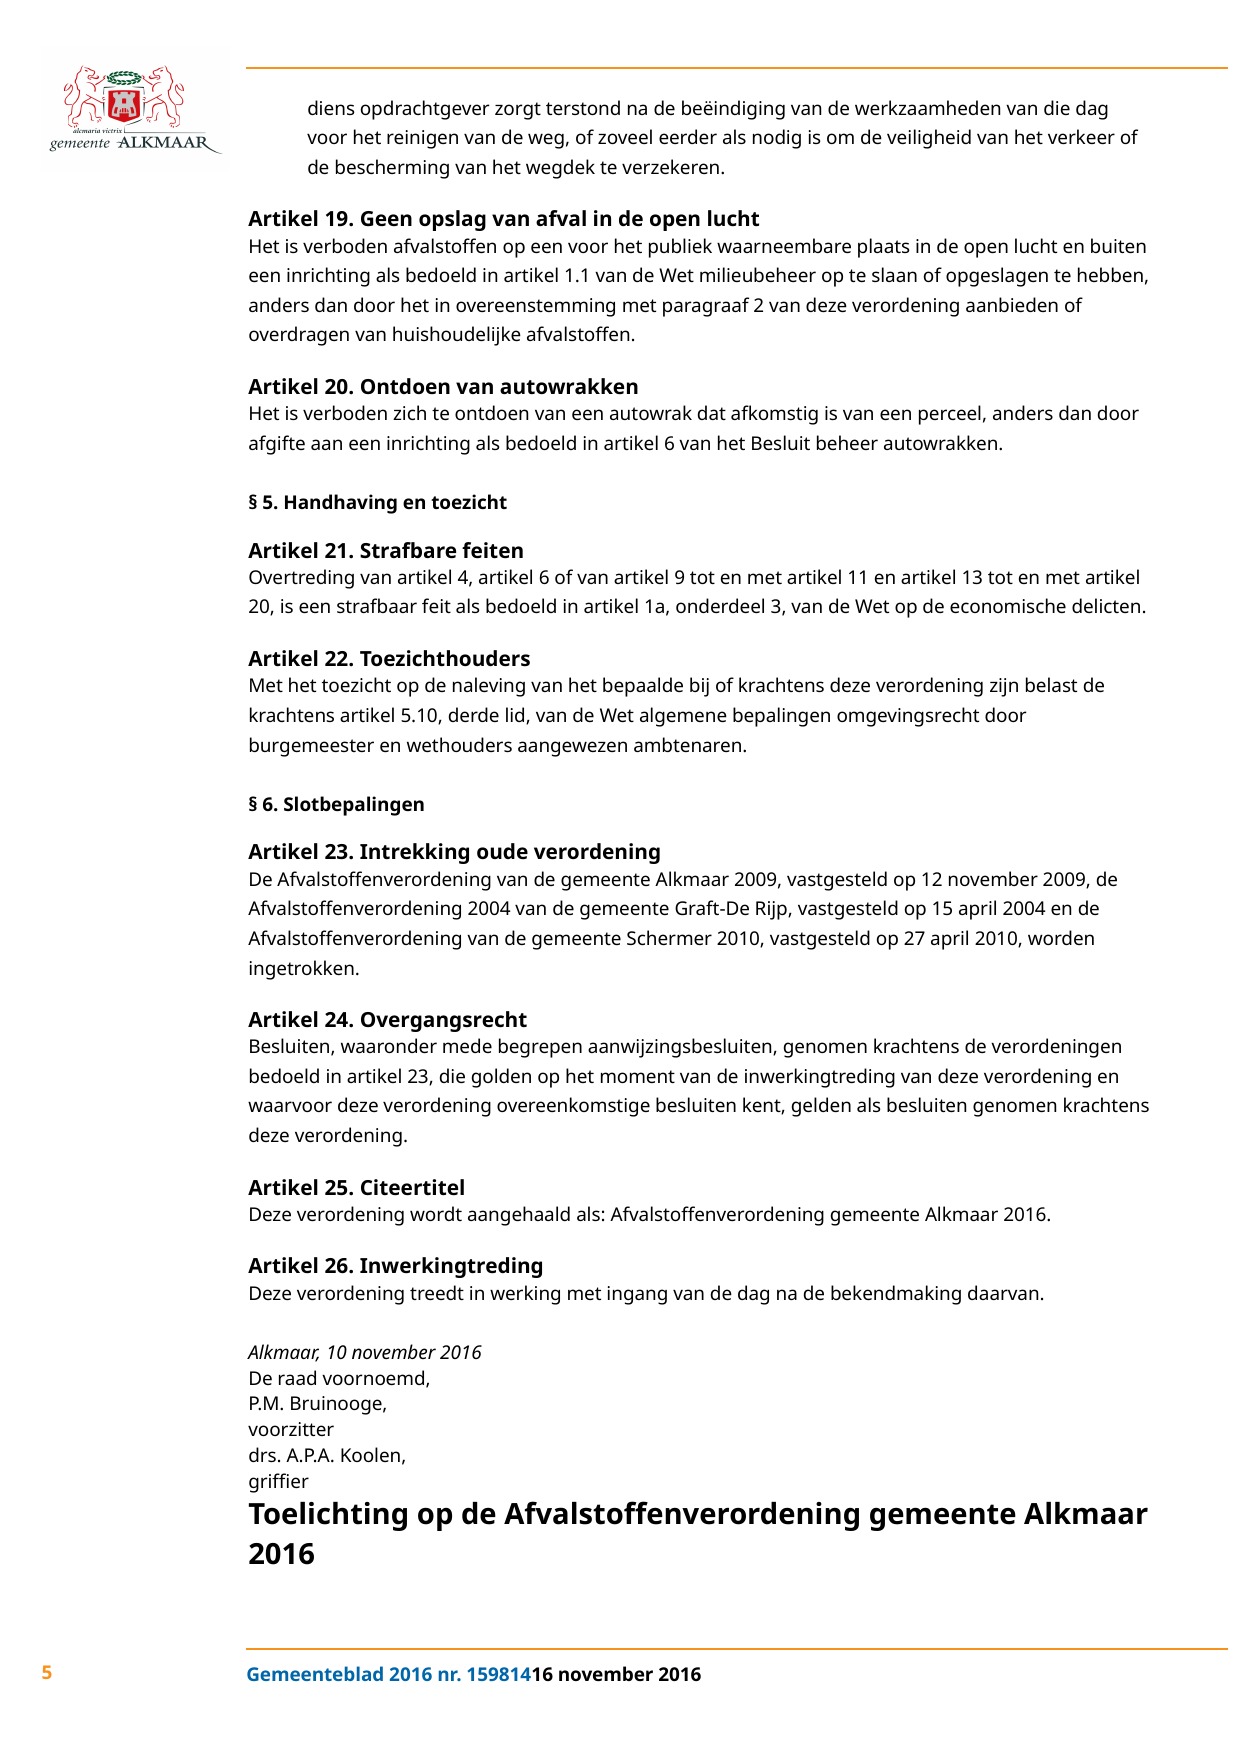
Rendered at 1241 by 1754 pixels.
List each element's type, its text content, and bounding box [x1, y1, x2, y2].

text Artikel 20. Ontdoen van autowrakken [248, 372, 1152, 400]
text Deze verordening treedt in werking met ingang van de dag na de bekendmaking daarvan. [248, 1280, 1152, 1306]
text Artikel 25. Citeertitel [248, 1173, 1152, 1201]
text Artikel 19. Geen opslag van afval in de open lucht [248, 204, 1152, 233]
text P.M. Bruinooge, [248, 1391, 1152, 1416]
text De raad voornoemd, [248, 1365, 1152, 1391]
text De Afvalstoffenverordening van de gemeente Alkmaar 2009, vastgesteld op 12 november 2009, de Afvalstoffenverordening 2004 van de gemeente Graft-De Rijp, vastgesteld op 15 april 2004 en de Afvalstoffenverordening van de gemeente Schermer 2010, vastgesteld op 27 april 2010, worden ingetrokken. [248, 866, 1152, 980]
text Toelichting op de Afvalstoffenverordening gemeente Alkmaar 2016 [248, 1493, 1152, 1573]
text Alkmaar, 10 november 2016 [248, 1339, 1152, 1365]
list diens opdrachtgever zorgt terstond na de beëindiging van de werkzaamheden van die dag voor het reinigen van de weg, of zoveel eerder als nodig is om de veiligheid van het verkeer of de bescherming van het wegdek te verzekeren. [248, 95, 1152, 180]
text Artikel 26. Inwerkingtreding [248, 1252, 1152, 1280]
text Overtreding van artikel 4, artikel 6 of van artikel 9 tot en met artikel 11 en artikel 13 tot en met artikel 20, is een strafbaar feit als bedoeld in artikel 1a, onderdeel 3, van de Wet op de economische delicten. [248, 564, 1152, 619]
text Met het toezicht op de naleving van het bepaalde bij of krachtens deze verordening zijn belast de krachtens artikel 5.10, derde lid, van de Wet algemene bepalingen omgevingsrecht door burgemeester en wethouders aangewezen ambtenaren. [248, 673, 1152, 757]
text § 6. Slotbepalingen [248, 791, 1152, 817]
picture [41, 47, 231, 172]
text Artikel 21. Strafbare feiten [248, 536, 1152, 564]
text griffier [248, 1468, 1152, 1493]
text Artikel 22. Toezichthouders [248, 644, 1152, 673]
text voorzitter [248, 1416, 1152, 1442]
text Deze verordening wordt aangehaald als: Afvalstoffenverordening gemeente Alkmaar 2016. [248, 1201, 1152, 1227]
text Het is verboden afvalstoffen op een voor het publiek waarneembare plaats in de open lucht en buiten een inrichting als bedoeld in artikel 1.1 van de Wet milieubeheer op te slaan of opgeslagen te hebben, anders dan door het in overeenstemming met paragraaf 2 van deze verordening aanbieden of overdragen van huishoudelijke afvalstoffen. [248, 233, 1152, 347]
text Het is verboden zich te ontdoen van een autowrak dat afkomstig is van een perceel, anders dan door afgifte aan een inrichting als bedoeld in artikel 6 van het Besluit beheer autowrakken. [248, 400, 1152, 456]
text Besluiten, waaronder mede begrepen aanwijzingsbesluiten, genomen krachtens de verordeningen bedoeld in artikel 23, die golden op het moment van de inwerkingtreding van deze verordening en waarvoor deze verordening overeenkomstige besluiten kent, gelden als besluiten genomen krachtens deze verordening. [248, 1033, 1152, 1148]
text Artikel 23. Intrekking oude verordening [248, 837, 1152, 866]
text Artikel 24. Overgangsrecht [248, 1005, 1152, 1033]
text drs. A.P.A. Koolen, [248, 1442, 1152, 1468]
text § 5. Handhaving en toezicht [248, 489, 1152, 515]
